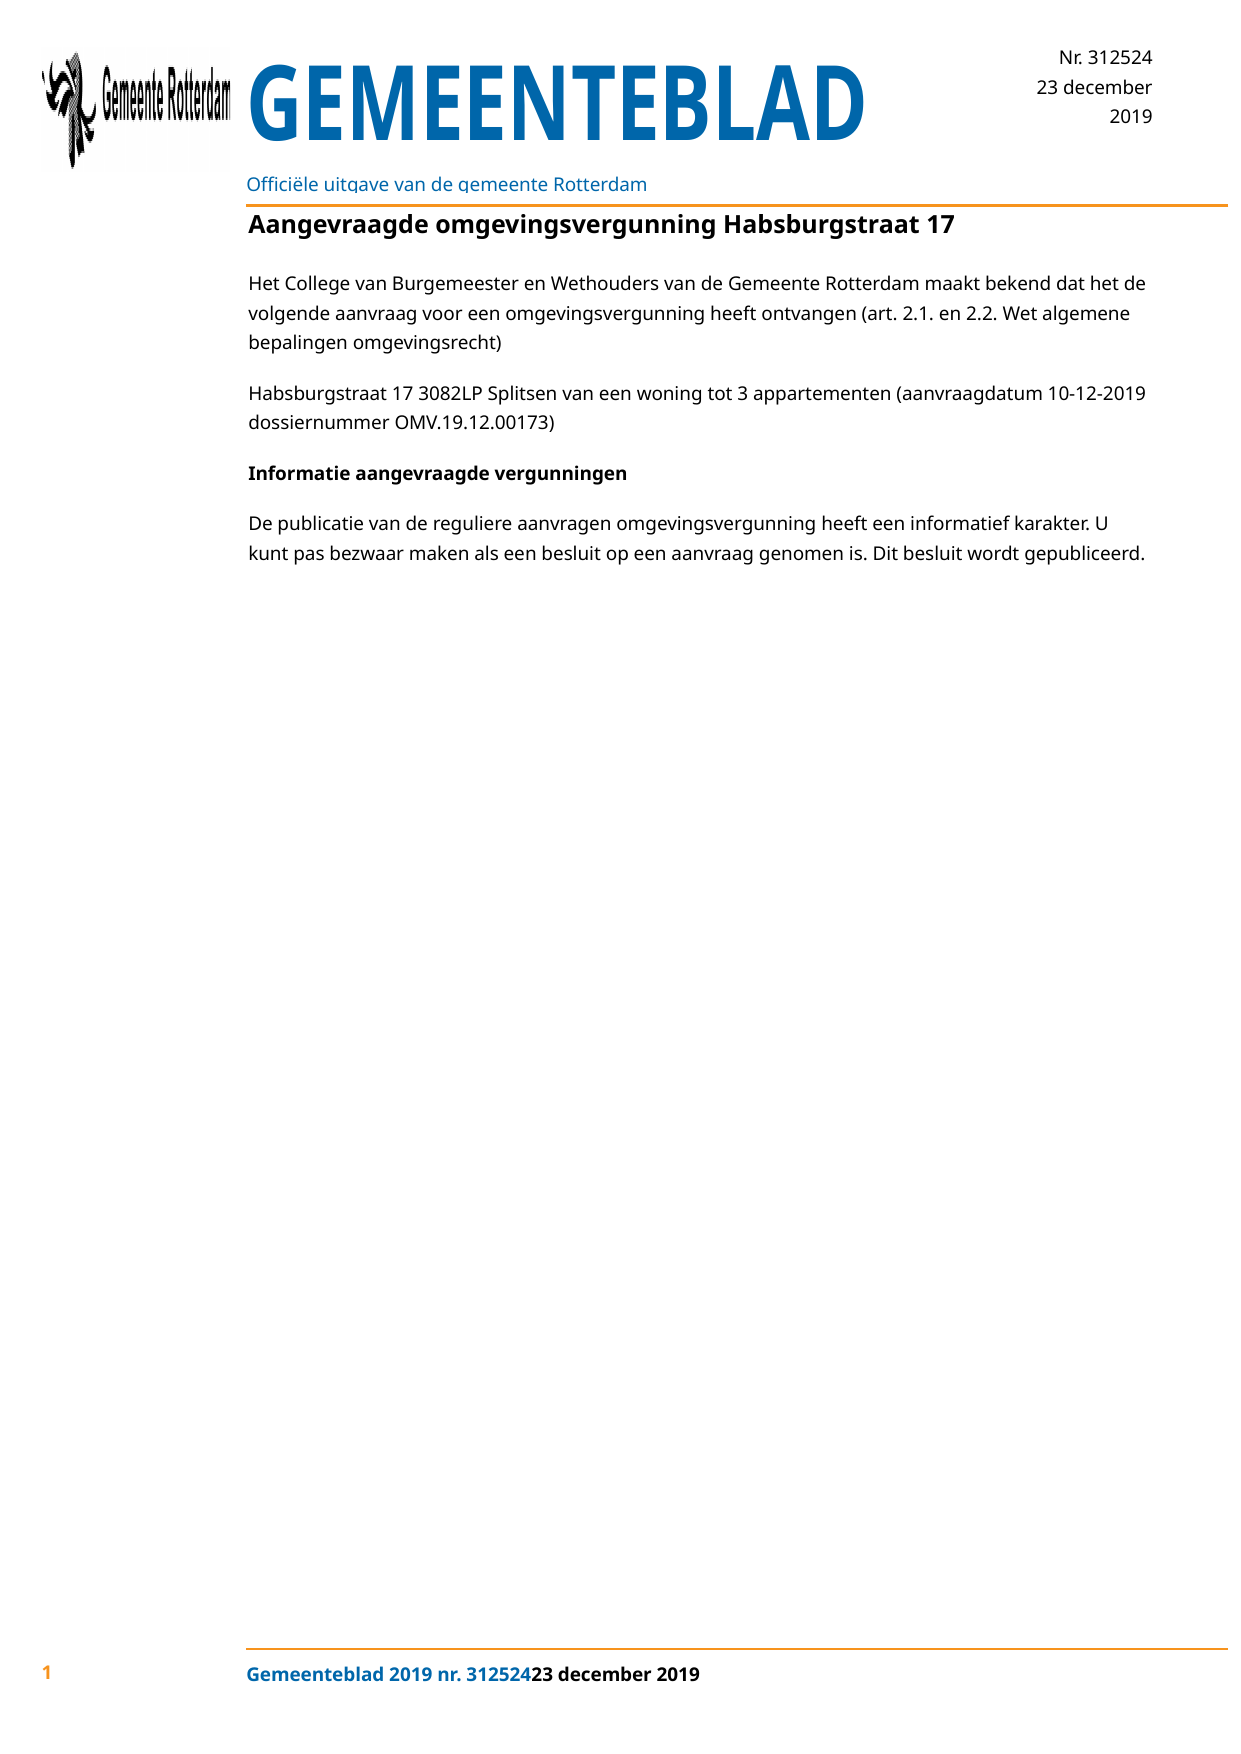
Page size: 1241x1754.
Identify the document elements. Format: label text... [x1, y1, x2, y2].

text Aangevraagde omgevingsvergunning Habsburgstraat 17 [248, 207, 1152, 241]
picture [41, 47, 231, 172]
text Informatie aangevraagde vergunningen [248, 460, 1152, 486]
text De publicatie van de reguliere aanvragen omgevingsvergunning heeft een informatief karakter. U kunt pas bezwaar maken als een besluit op een aanvraag genomen is. Dit besluit wordt gepubliceerd. [248, 510, 1152, 566]
text Het College van Burgemeester en Wethouders van de Gemeente Rotterdam maakt bekend dat het de volgende aanvraag voor een omgevingsvergunning heeft ontvangen (art. 2.1. en 2.2. Wet algemene bepalingen omgevingsrecht) [248, 270, 1152, 355]
text Habsburgstraat 17 3082LP Splitsen van een woning tot 3 appartementen (aanvraagdatum 10-12-2019 dossiernummer OMV.19.12.00173) [248, 380, 1152, 435]
